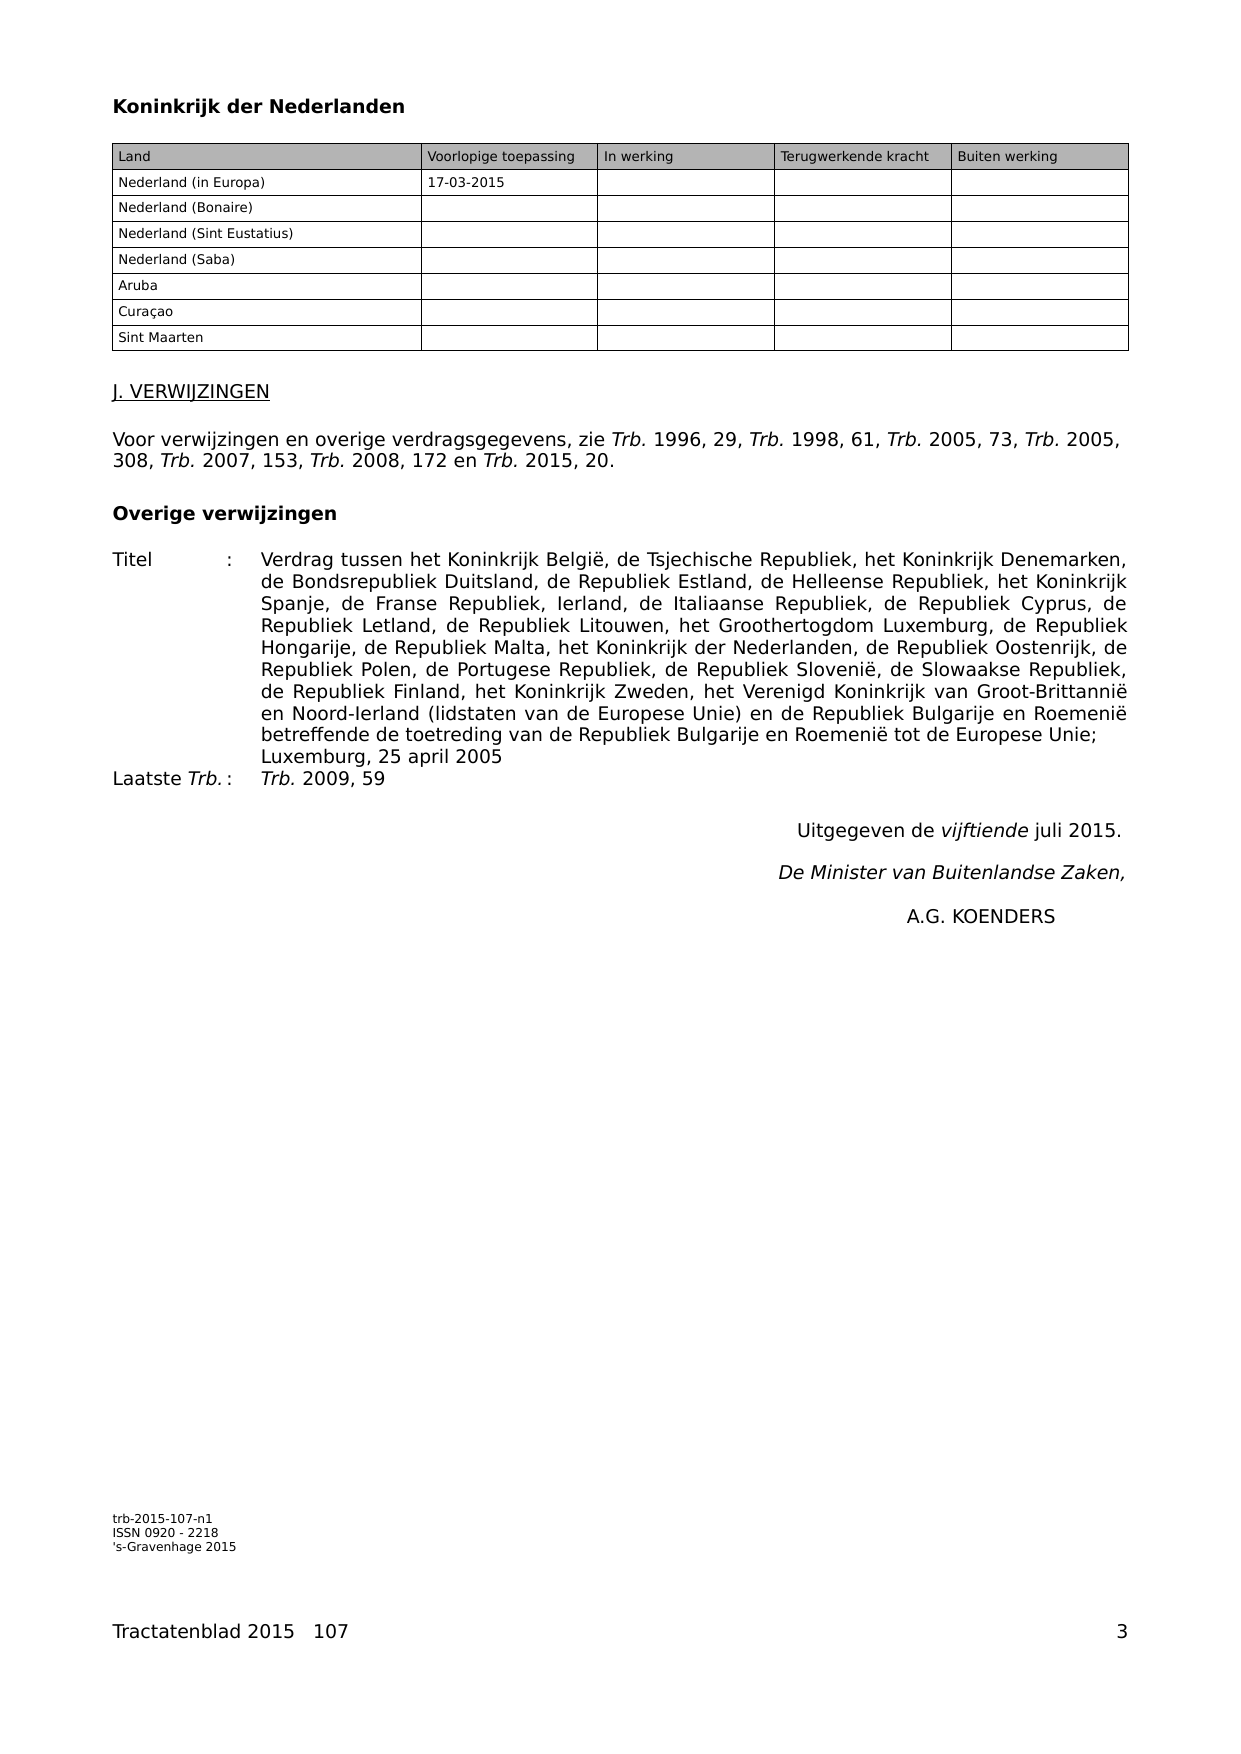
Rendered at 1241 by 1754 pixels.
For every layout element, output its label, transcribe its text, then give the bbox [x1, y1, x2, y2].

table_header Buiten werking [952, 144, 1128, 169]
table_cell [422, 248, 597, 273]
table_cell 17-03-2015 [422, 170, 597, 195]
table_cell [775, 170, 951, 195]
table_cell [952, 222, 1128, 247]
subtitle Koninkrijk der Nederlanden [112, 96, 1128, 118]
table_cell Nederland (Saba) [113, 248, 421, 273]
table_header Terugwerkende kracht [775, 144, 951, 169]
table_cell Nederland (in Europa) [113, 170, 421, 195]
table_header Voorlopige toepassing [422, 144, 597, 169]
table_cell [598, 248, 774, 273]
table_cell [775, 326, 951, 350]
table_cell [952, 326, 1128, 350]
table_header Land [113, 144, 421, 169]
table_cell [775, 274, 951, 298]
subtitle J. VERWIJZINGEN [112, 381, 1128, 403]
table_cell [775, 196, 951, 221]
table_cell [952, 248, 1128, 273]
table_header In werking [598, 144, 774, 169]
table_cell [422, 222, 597, 247]
text trb-2015-107-n1 [112, 1512, 346, 1526]
table_cell Sint Maarten [113, 326, 421, 350]
table_cell [598, 274, 774, 298]
table_cell [598, 222, 774, 247]
table_cell Aruba [113, 274, 421, 298]
table_cell Laatste Trb. [112, 768, 226, 790]
text Voor verwijzingen en overige verdragsgegevens, zie Trb. 1996, 29, Trb. 1998, 61, Trb. 2005, 73, Trb. 2005, 308, Trb. 2007, 153, Trb. 2008, 172 en Trb. 2015, 20. [112, 428, 1128, 472]
table_cell [775, 300, 951, 324]
table_cell Trb. 2009, 59 [261, 768, 1128, 790]
table_cell [952, 196, 1128, 221]
table_cell [952, 170, 1128, 195]
table_header Titel [112, 549, 226, 768]
table_cell [598, 196, 774, 221]
table_cell [598, 326, 774, 350]
table_cell [422, 196, 597, 221]
text Uitgegeven de vijftiende juli 2015. [112, 820, 1128, 842]
table_cell : [226, 768, 261, 790]
table_cell [775, 248, 951, 273]
text De Minister van Buitenlandse Zaken, A.G. KOENDERS [112, 862, 1128, 928]
table_cell [422, 300, 597, 324]
table_cell Nederland (Sint Eustatius) [113, 222, 421, 247]
table_cell [775, 222, 951, 247]
table_header Verdrag tussen het Koninkrijk België, de Tsjechische Republiek, het Koninkrijk Denemarken, de Bondsrepubliek Duitsland, de Republiek Estland, de Helleense Republiek, het Koninkrijk Spanje, de Franse Republiek, Ierland, de Italiaanse Republiek, de Republiek Cyprus, de Republiek Letland, de Republiek Litouwen, het Groothertogdom Luxemburg, de Republiek Hongarije, de Republiek Malta, het Koninkrijk der Nederlanden, de Republiek Oostenrijk, de Republiek Polen, de Portugese Republiek, de Republiek Slovenië, de Slowaakse Republiek, de Republiek Finland, het Koninkrijk Zweden, het Verenigd Koninkrijk van Groot-Brittannië en Noord-Ierland (lidstaten van de Europese Unie) en de Republiek Bulgarije en Roemenië betreffende de toetreding van de Republiek Bulgarije en Roemenië tot de Europese Unie; Luxemburg, 25 april 2005 [261, 549, 1128, 768]
text 's-Gravenhage 2015 [112, 1540, 346, 1554]
table_cell [952, 300, 1128, 324]
table_cell [422, 274, 597, 298]
subtitle Overige verwijzingen [112, 502, 1128, 524]
table_cell [598, 300, 774, 324]
table_header : [226, 549, 261, 768]
table_cell [422, 326, 597, 350]
text ISSN 0920 - 2218 [112, 1526, 346, 1540]
table_cell Nederland (Bonaire) [113, 196, 421, 221]
table_cell [952, 274, 1128, 298]
table_cell [598, 170, 774, 195]
table_cell Curaçao [113, 300, 421, 324]
